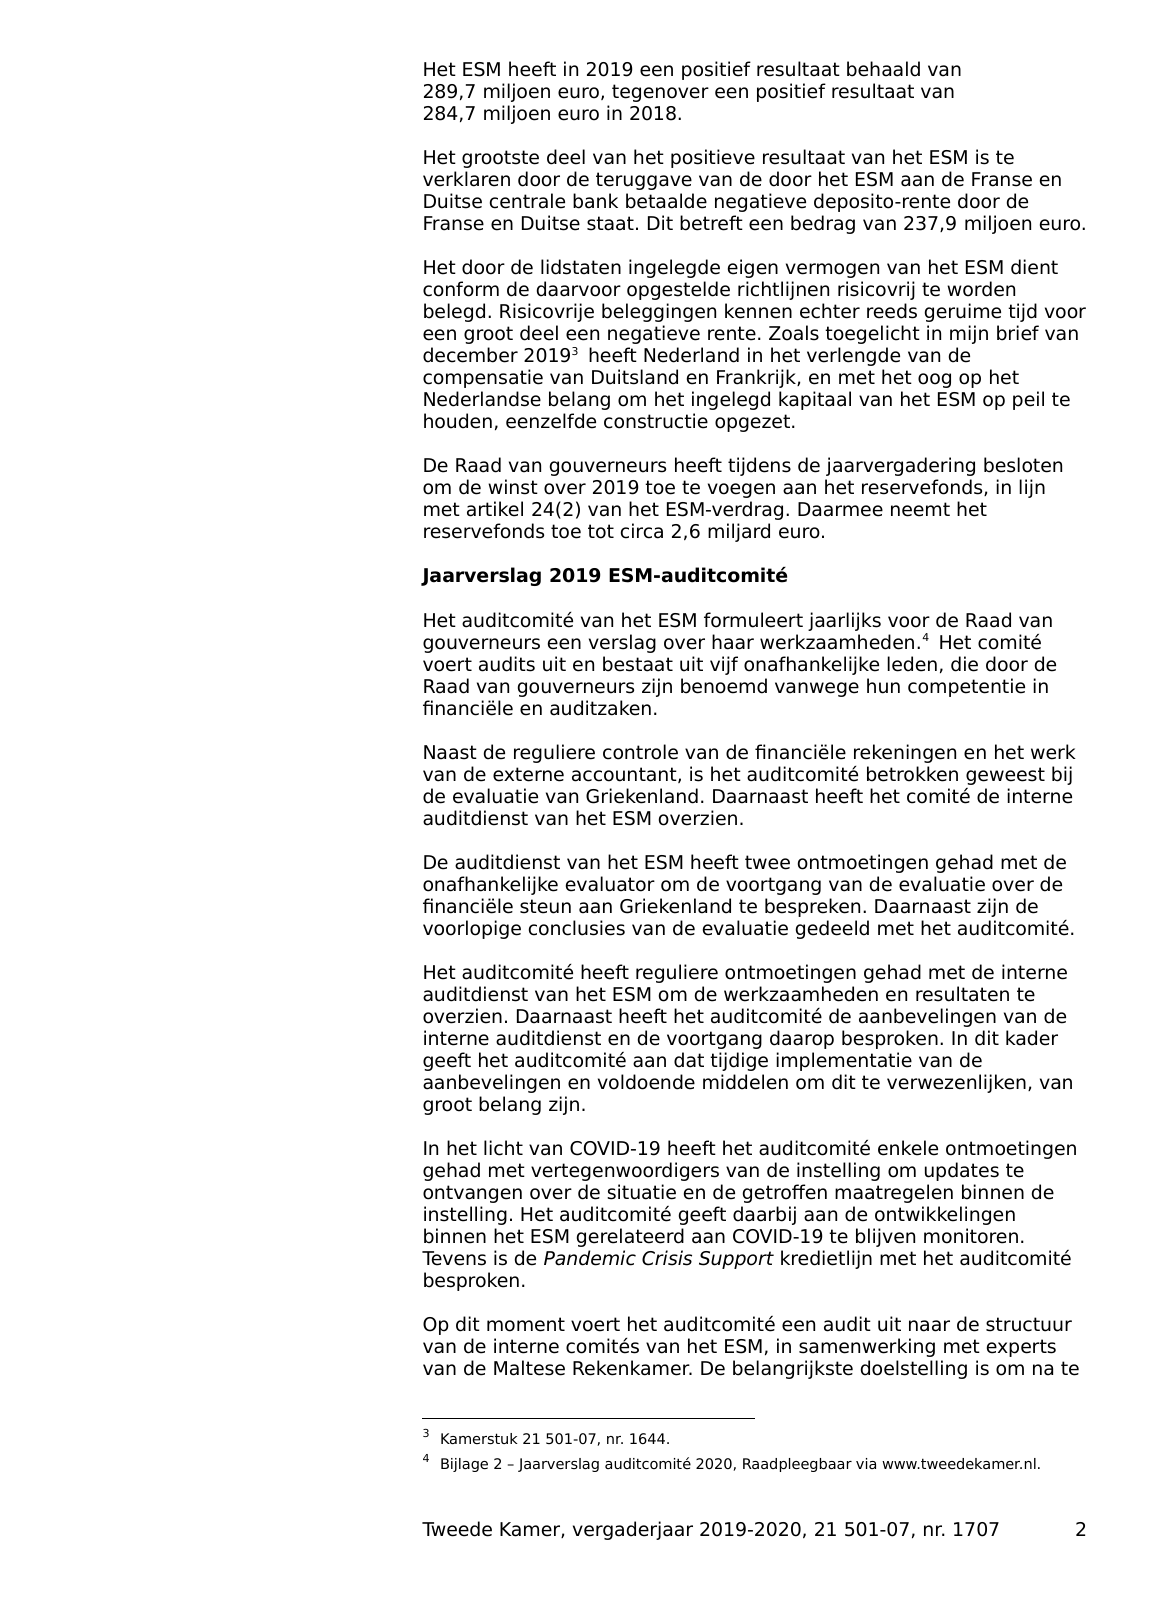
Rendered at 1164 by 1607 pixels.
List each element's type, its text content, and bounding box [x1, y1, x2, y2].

text Op dit moment voert het auditcomité een audit uit naar de structuur van de interne comités van het ESM, in samenwerking met experts van de Maltese Rekenkamer. De belangrijkste doelstelling is om na te [422, 1314, 1087, 1380]
text De Raad van gouverneurs heeft tijdens de jaarvergadering besloten om de winst over 2019 toe te voegen aan het reservefonds, in lijn met artikel 24(2) van het ESM-verdrag. Daarmee neemt het reservefonds toe tot circa 2,6 miljard euro. [422, 455, 1087, 543]
text Het door de lidstaten ingelegde eigen vermogen van het ESM dient conform de daarvoor opgestelde richtlijnen risicovrij te worden belegd. Risicovrije beleggingen kennen echter reeds geruime tijd voor een groot deel een negatieve rente. Zoals toegelicht in mijn brief van december 2019 heeft Nederland in het verlengde van de compensatie van Duitsland en Frankrijk, en met het oog op het Nederlandse belang om het ingelegd kapitaal van het ESM op peil te houden, eenzelfde constructie opgezet. [422, 257, 1087, 433]
text Het auditcomité heeft reguliere ontmoetingen gehad met de interne auditdienst van het ESM om de werkzaamheden en resultaten te overzien. Daarnaast heeft het auditcomité de aanbevelingen van de interne auditdienst en de voortgang daarop besproken. In dit kader geeft het auditcomité aan dat tijdige implementatie van de aanbevelingen en voldoende middelen om dit te verwezenlijken, van groot belang zijn. [422, 962, 1087, 1116]
subtitle Jaarverslag 2019 ESM-auditcomité [422, 565, 1087, 587]
text Het grootste deel van het positieve resultaat van het ESM is te verklaren door de teruggave van de door het ESM aan de Franse en Duitse centrale bank betaalde negatieve deposito-rente door de Franse en Duitse staat. Dit betreft een bedrag van 237,9 miljoen euro. [422, 147, 1087, 235]
text Het ESM heeft in 2019 een positief resultaat behaald van 289,7 miljoen euro, tegenover een positief resultaat van 284,7 miljoen euro in 2018. [422, 59, 1087, 125]
text Kamerstuk 21 501-07, nr. 1644. [422, 1427, 1087, 1449]
text Naast de reguliere controle van de financiële rekeningen en het werk van de externe accountant, is het auditcomité betrokken geweest bij de evaluatie van Griekenland. Daarnaast heeft het comité de interne auditdienst van het ESM overzien. [422, 742, 1087, 829]
text In het licht van COVID-19 heeft het auditcomité enkele ontmoetingen gehad met vertegenwoordigers van de instelling om updates te ontvangen over de situatie en de getroffen maatregelen binnen de instelling. Het auditcomité geeft daarbij aan de ontwikkelingen binnen het ESM gerelateerd aan COVID-19 te blijven monitoren. Tevens is de Pandemic Crisis Support kredietlijn met het auditcomité besproken. [422, 1138, 1087, 1292]
text Bijlage 2 – Jaarverslag auditcomité 2020, Raadpleegbaar via www.tweedekamer.nl. [422, 1452, 1087, 1474]
text De auditdienst van het ESM heeft twee ontmoetingen gehad met de onafhankelijke evaluator om de voortgang van de evaluatie over de financiële steun aan Griekenland te bespreken. Daarnaast zijn de voorlopige conclusies van de evaluatie gedeeld met het auditcomité. [422, 852, 1087, 940]
text Het auditcomité van het ESM formuleert jaarlijks voor de Raad van gouverneurs een verslag over haar werkzaamheden. Het comité voert audits uit en bestaat uit vijf onafhankelijke leden, die door de Raad van gouverneurs zijn benoemd vanwege hun competentie in financiële en auditzaken. [422, 609, 1087, 719]
